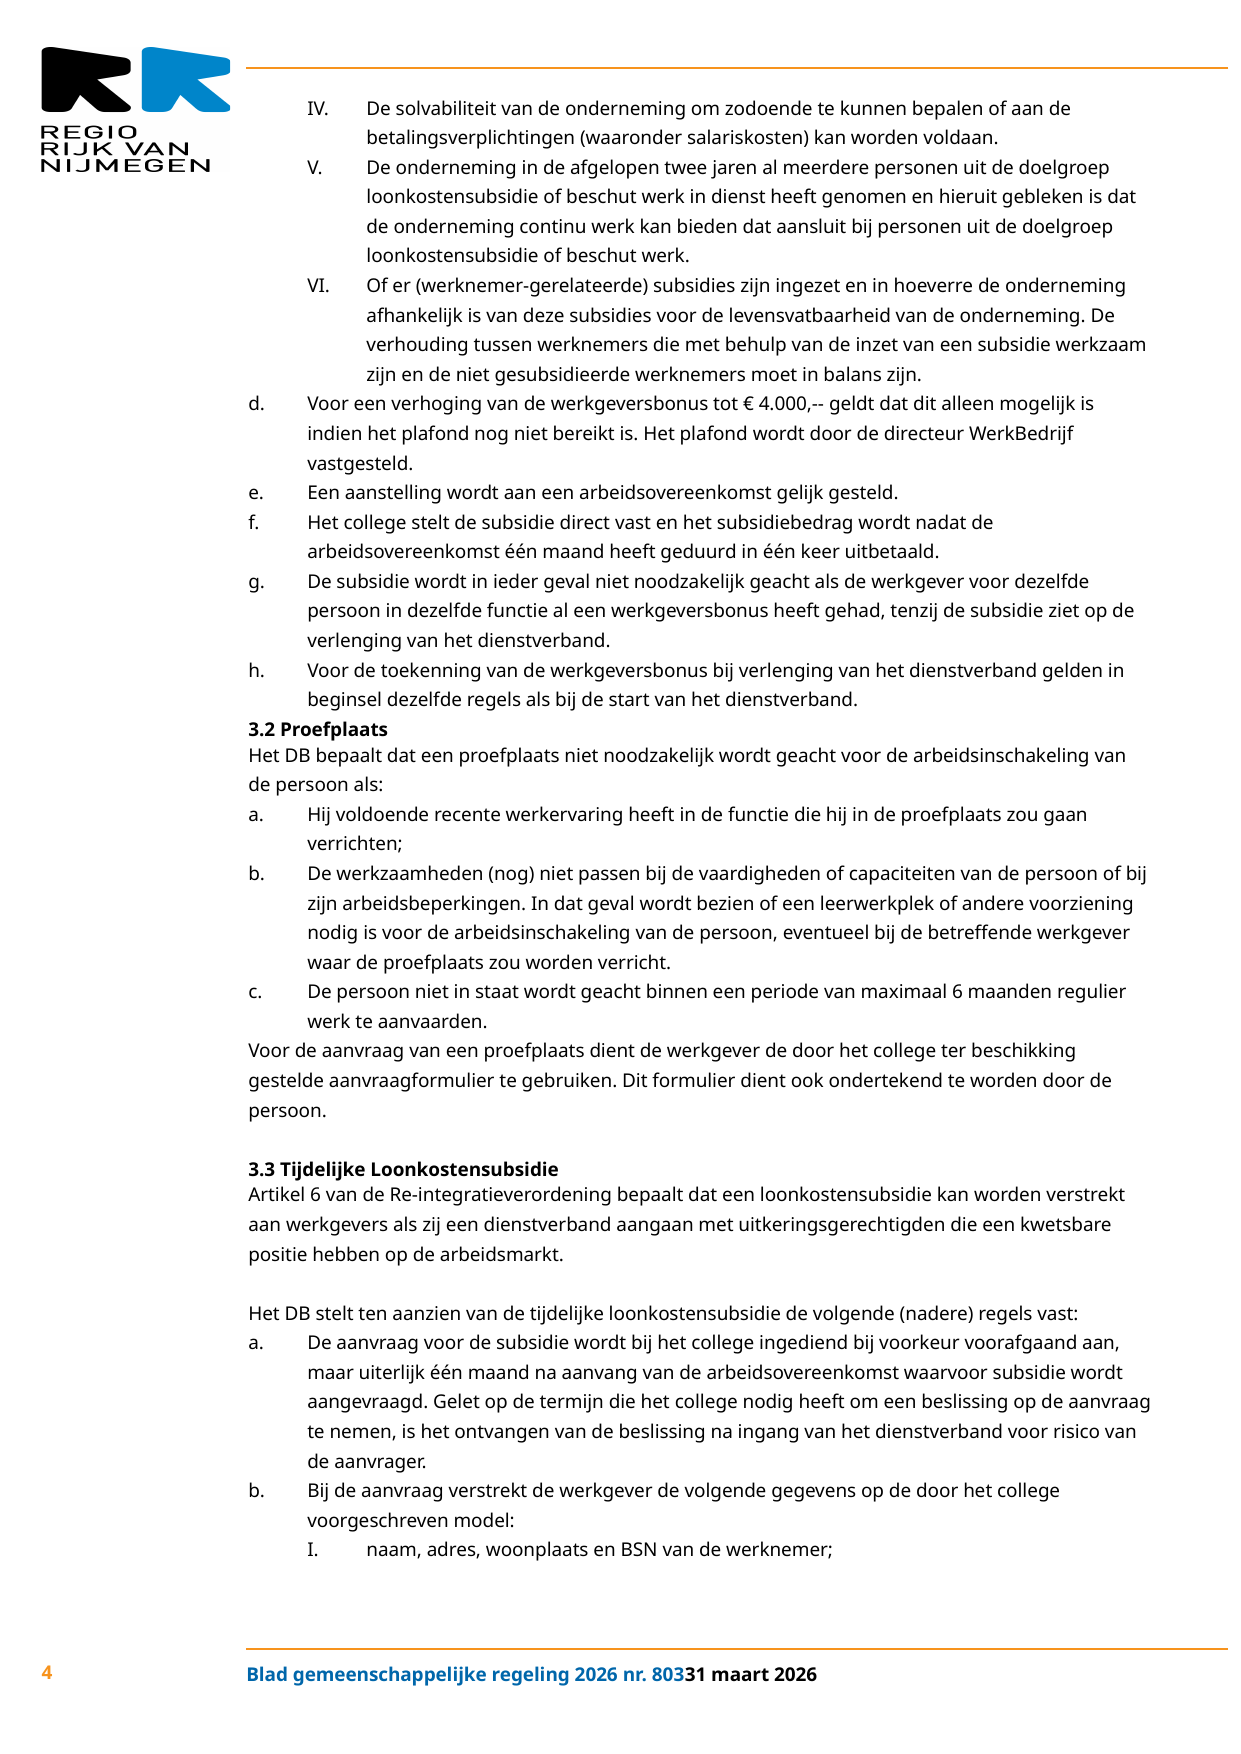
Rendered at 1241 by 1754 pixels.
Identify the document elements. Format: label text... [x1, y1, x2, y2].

picture [161, 47, 231, 59]
list Voor de toekenning van de werkgeversbonus bij verlenging van het dienstverband gelden in beginsel dezelfde regels als bij de start van het dienstverband. [248, 657, 1152, 712]
list Voor een verhoging van de werkgeversbonus tot € 4.000,-- geldt dat dit alleen mogelijk is indien het plafond nog niet bereikt is. Het plafond wordt door de directeur WerkBedrijf vastgesteld. [248, 391, 1152, 476]
text Artikel 6 van de Re-integratieverordening bepaalt dat een loonkostensubsidie kan worden verstrekt aan werkgevers als zij een dienstverband aangaan met uitkeringsgerechtigden die een kwetsbare positie hebben op de arbeidsmarkt. [248, 1182, 1152, 1267]
picture [200, 73, 231, 105]
list De persoon niet in staat wordt geacht binnen een periode van maximaal 6 maanden regulier werk te aanvaarden. [248, 978, 1152, 1034]
text Het DB bepaalt dat een proefplaats niet noodzakelijk wordt geacht voor de arbeidsinschakeling van de persoon als: [248, 742, 1152, 797]
list Het college stelt de subsidie direct vast en het subsidiebedrag wordt nadat de arbeidsovereenkomst één maand heeft geduurd in één keer uitbetaald. [248, 509, 1152, 564]
picture [41, 47, 231, 172]
text 3.2 Proefplaats [248, 716, 1152, 742]
list Hij voldoende recente werkervaring heeft in de functie die hij in de proefplaats zou gaan verrichten; [248, 801, 1152, 856]
list De aanvraag voor de subsidie wordt bij het college ingediend bij voorkeur voorafgaand aan, maar uiterlijk één maand na aanvang van de arbeidsovereenkomst waarvoor subsidie wordt aangevraagd. Gelet op de termijn die het college nodig heeft om een beslissing op de aanvraag te nemen, is het ontvangen van de beslissing na ingang van het dienstverband voor risico van de aanvrager. [248, 1329, 1152, 1474]
list naam, adres, woonplaats en BSN van de werknemer; [307, 1537, 1152, 1562]
list De werkzaamheden (nog) niet passen bij de vaardigheden of capaciteiten van de persoon of bij zijn arbeidsbeperkingen. In dat geval wordt bezien of een leerwerkplek of andere voorziening nodig is voor de arbeidsinschakeling van de persoon, eventueel bij de betreffende werkgever waar de proefplaats zou worden verricht. [248, 860, 1152, 974]
list De subsidie wordt in ieder geval niet noodzakelijk geacht als de werkgever voor dezelfde persoon in dezelfde functie al een werkgeversbonus heeft gehad, tenzij de subsidie ziet op de verlenging van het dienstverband. [248, 568, 1152, 653]
text Het DB stelt ten aanzien van de tijdelijke loonkostensubsidie de volgende (nadere) regels vast: [248, 1300, 1152, 1326]
list De solvabiliteit van de onderneming om zodoende te kunnen bepalen of aan de betalingsverplichtingen (waaronder salariskosten) kan worden voldaan. [307, 95, 1152, 150]
text 3.3 Tijdelijke Loonkostensubsidie [248, 1156, 1152, 1182]
list Of er (werknemer-gerelateerde) subsidies zijn ingezet en in hoeverre de onderneming afhankelijk is van deze subsidies voor de levensvatbaarheid van de onderneming. De verhouding tussen werknemers die met behulp van de inzet van een subsidie werkzaam zijn en de niet gesubsidieerde werknemers moet in balans zijn. [307, 272, 1152, 387]
text Voor de aanvraag van een proefplaats dient de werkgever de door het college ter beschikking gestelde aanvraagformulier te gebruiken. Dit formulier dient ook ondertekend te worden door de persoon. [248, 1038, 1152, 1122]
list De onderneming in de afgelopen twee jaren al meerdere personen uit de doelgroep loonkostensubsidie of beschut werk in dienst heeft genomen en hieruit gebleken is dat de onderneming continu werk kan bieden dat aansluit bij personen uit de doelgroep loonkostensubsidie of beschut werk. [307, 154, 1152, 268]
list Een aanstelling wordt aan een arbeidsovereenkomst gelijk gesteld. [248, 479, 1152, 505]
list Bij de aanvraag verstrekt de werkgever de volgende gegevens op de door het college voorgeschreven model: [248, 1477, 1152, 1533]
